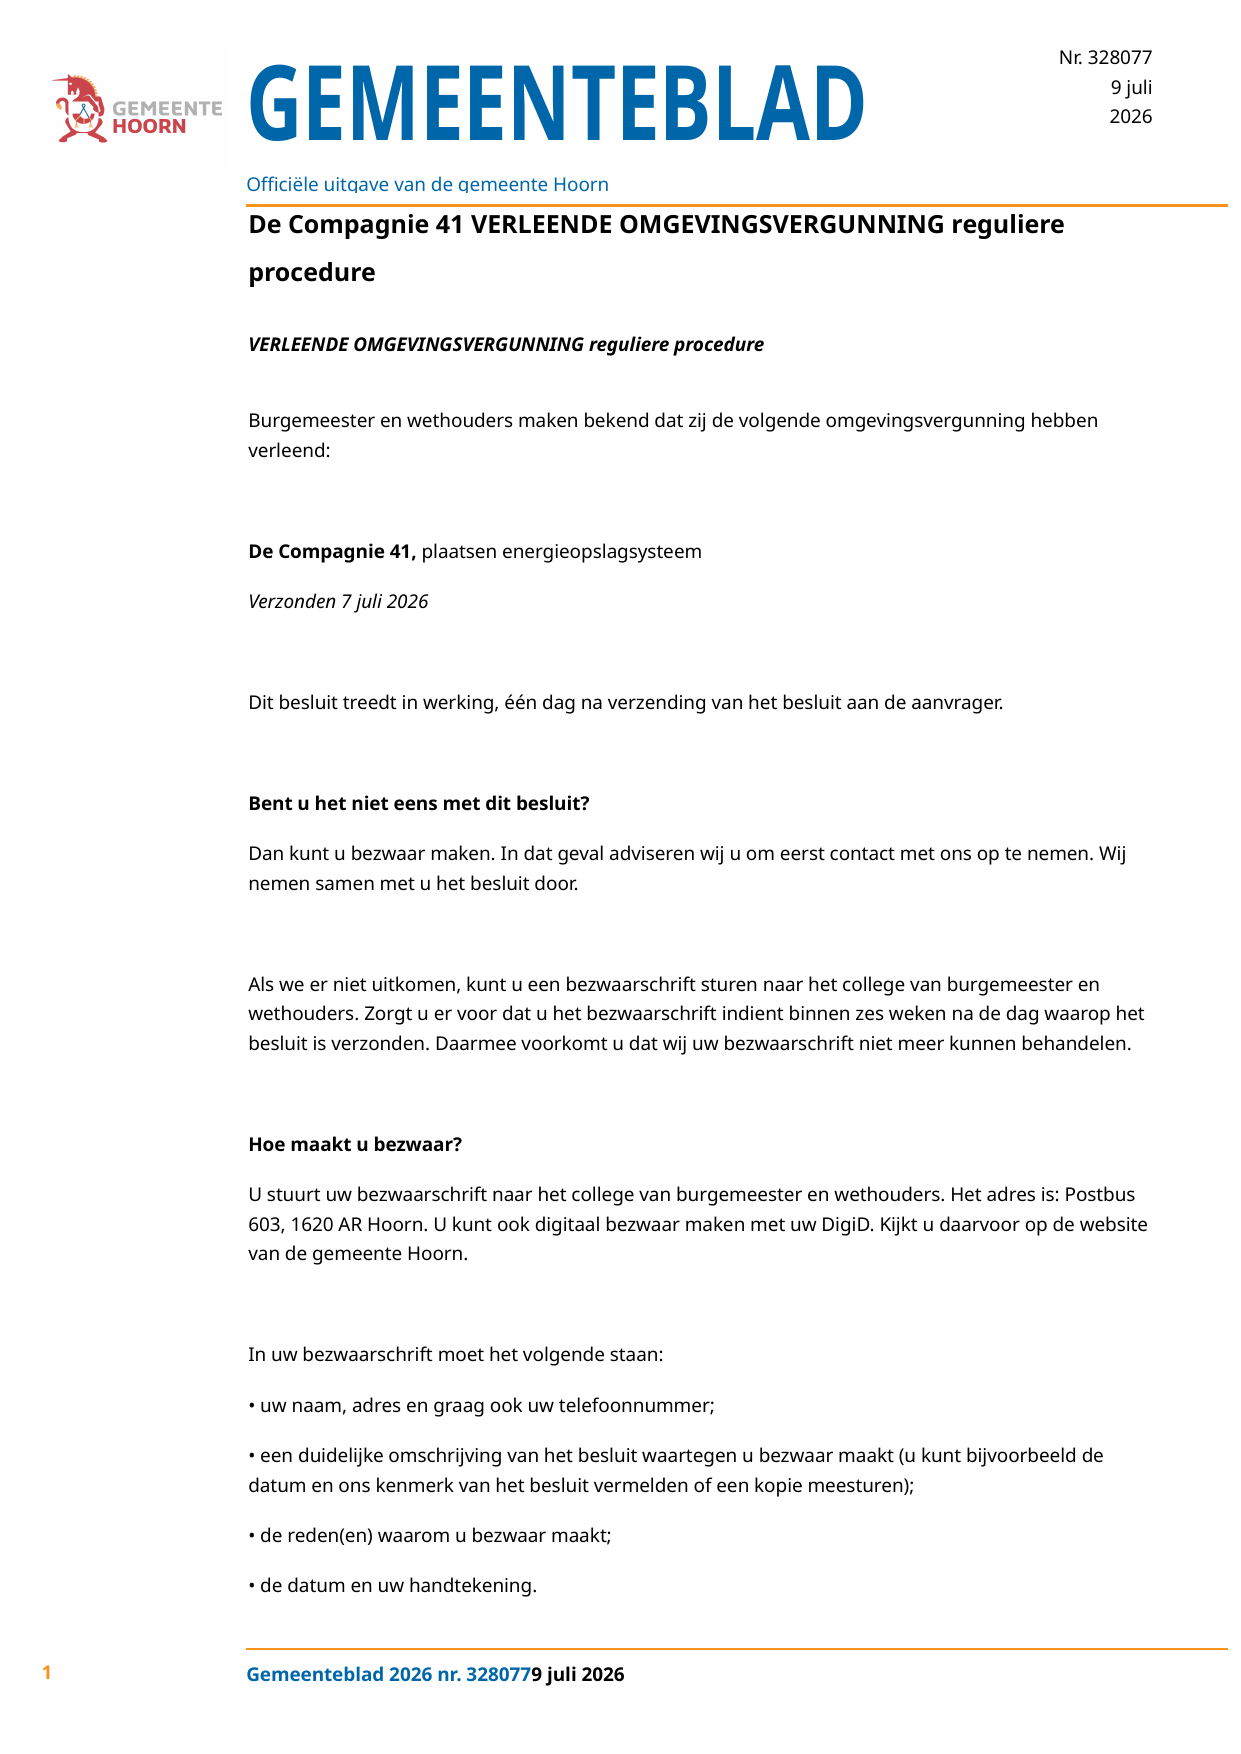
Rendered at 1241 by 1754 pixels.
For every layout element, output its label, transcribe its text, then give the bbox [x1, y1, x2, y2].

text Bent u het niet eens met dit besluit? [248, 790, 1152, 816]
text • de reden(en) waarom u bezwaar maakt; [248, 1522, 1152, 1548]
text Verzonden 7 juli 2026 [248, 588, 1152, 614]
picture [41, 47, 231, 172]
text • uw naam, adres en graag ook uw telefoonnummer; [248, 1392, 1152, 1417]
text In uw bezwaarschrift moet het volgende staan: [248, 1341, 1152, 1367]
text Dit besluit treedt in werking, één dag na verzending van het besluit aan de aanvrager. [248, 689, 1152, 715]
text • een duidelijke omschrijving van het besluit waartegen u bezwaar maakt (u kunt bijvoorbeeld de datum en ons kenmerk van het besluit vermelden of een kopie meesturen); [248, 1442, 1152, 1497]
text De Compagnie 41, plaatsen energieopslagsysteem [248, 538, 1152, 564]
text VERLEENDE OMGEVINGSVERGUNNING reguliere procedure [248, 331, 1152, 357]
text U stuurt uw bezwaarschrift naar het college van burgemeester en wethouders. Het adres is: Postbus 603, 1620 AR Hoorn. U kunt ook digitaal bezwaar maken met uw DigiD. Kijkt u daarvoor op de website van de gemeente Hoorn. [248, 1181, 1152, 1266]
text • de datum en uw handtekening. [248, 1573, 1152, 1598]
text Dan kunt u bezwaar maken. In dat geval adviseren wij u om eerst contact met ons op te nemen. Wij nemen samen met u het besluit door. [248, 841, 1152, 896]
text Als we er niet uitkomen, kunt u een bezwaarschrift sturen naar het college van burgemeester en wethouders. Zorgt u er voor dat u het bezwaarschrift indient binnen zes weken na de dag waarop het besluit is verzonden. Daarmee voorkomt u dat wij uw bezwaarschrift niet meer kunnen behandelen. [248, 971, 1152, 1056]
text De Compagnie 41 VERLEENDE OMGEVINGSVERGUNNING reguliere procedure [248, 207, 1152, 288]
text Hoe maakt u bezwaar? [248, 1131, 1152, 1157]
text Burgemeester en wethouders maken bekend dat zij de volgende omgevingsvergunning hebben verleend: [248, 408, 1152, 463]
